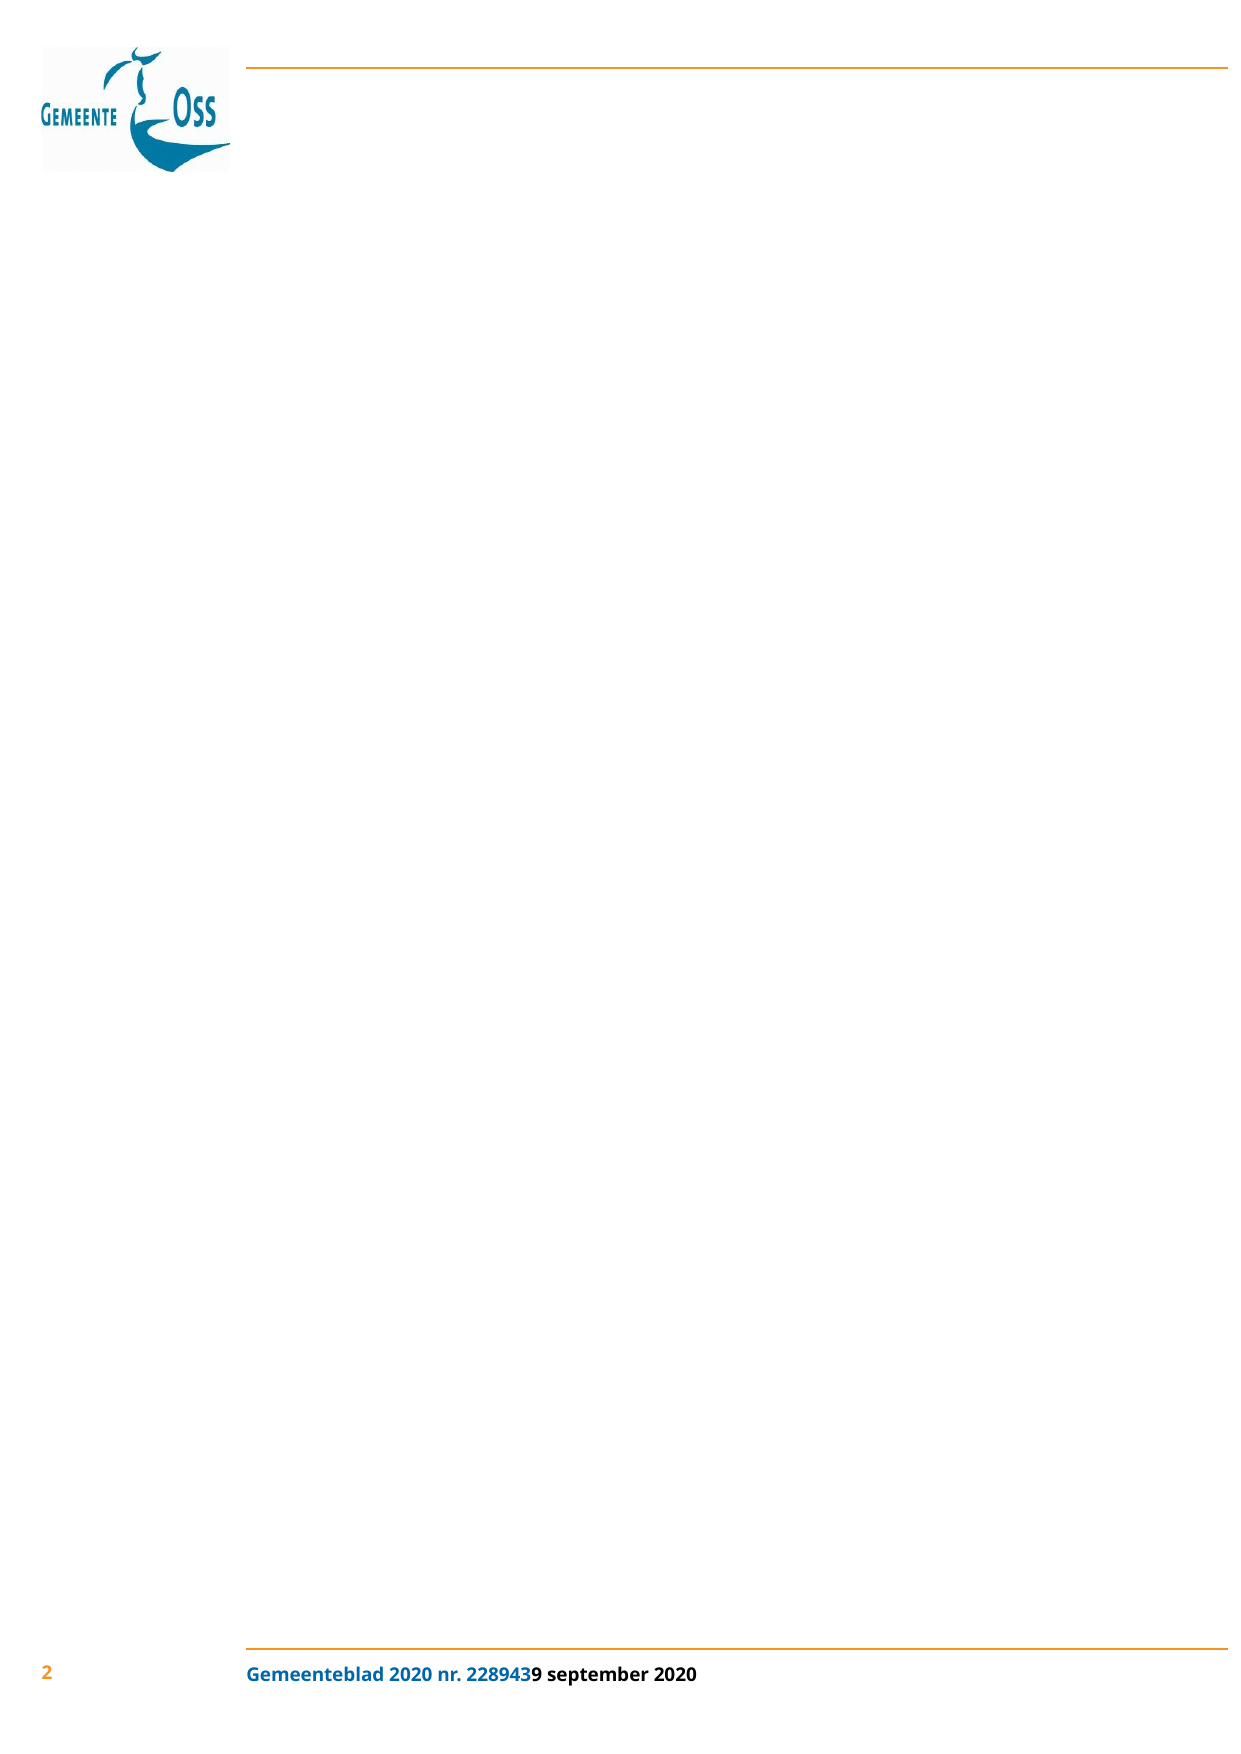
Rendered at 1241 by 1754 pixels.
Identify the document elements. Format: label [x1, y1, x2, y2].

picture [41, 47, 231, 172]
